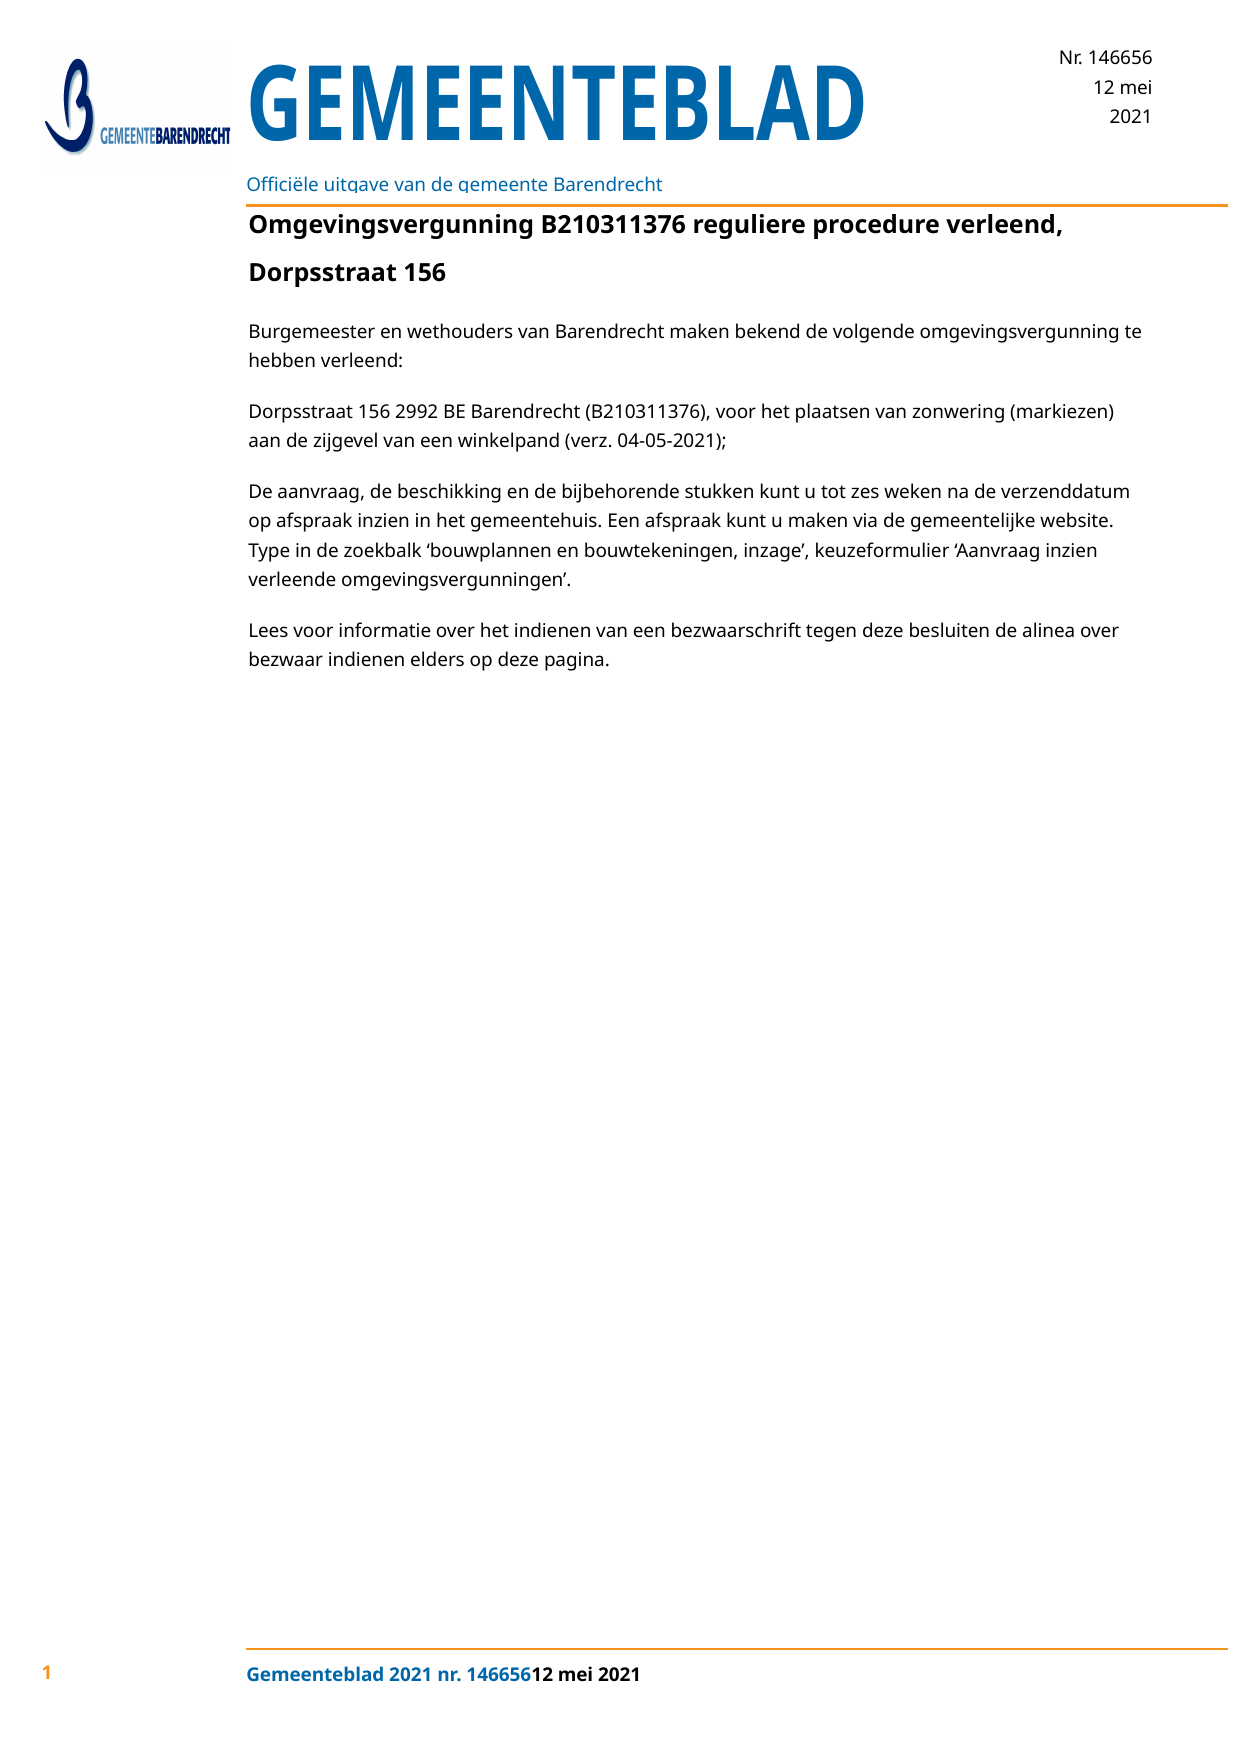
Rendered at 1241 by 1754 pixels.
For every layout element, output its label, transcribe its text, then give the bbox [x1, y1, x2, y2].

picture [41, 47, 231, 172]
text Dorpsstraat 156 2992 BE Barendrecht (B210311376), voor het plaatsen van zonwering (markiezen) aan de zijgevel van een winkelpand (verz. 04-05-2021); [248, 398, 1152, 453]
text Burgemeester en wethouders van Barendrecht maken bekend de volgende omgevingsvergunning te hebben verleend: [248, 318, 1152, 373]
text De aanvraag, de beschikking en de bijbehorende stukken kunt u tot zes weken na de verzenddatum op afspraak inzien in het gemeentehuis. Een afspraak kunt u maken via de gemeentelijke website. Type in de zoekbalk ‘bouwplannen en bouwtekeningen, inzage’, keuzeformulier ‘Aanvraag inzien verleende omgevingsvergunningen’. [248, 478, 1152, 592]
text Omgevingsvergunning B210311376 reguliere procedure verleend, Dorpsstraat 156 [248, 207, 1152, 288]
text Lees voor informatie over het indienen van een bezwaarschrift tegen deze besluiten de alinea over bezwaar indienen elders op deze pagina. [248, 617, 1152, 672]
